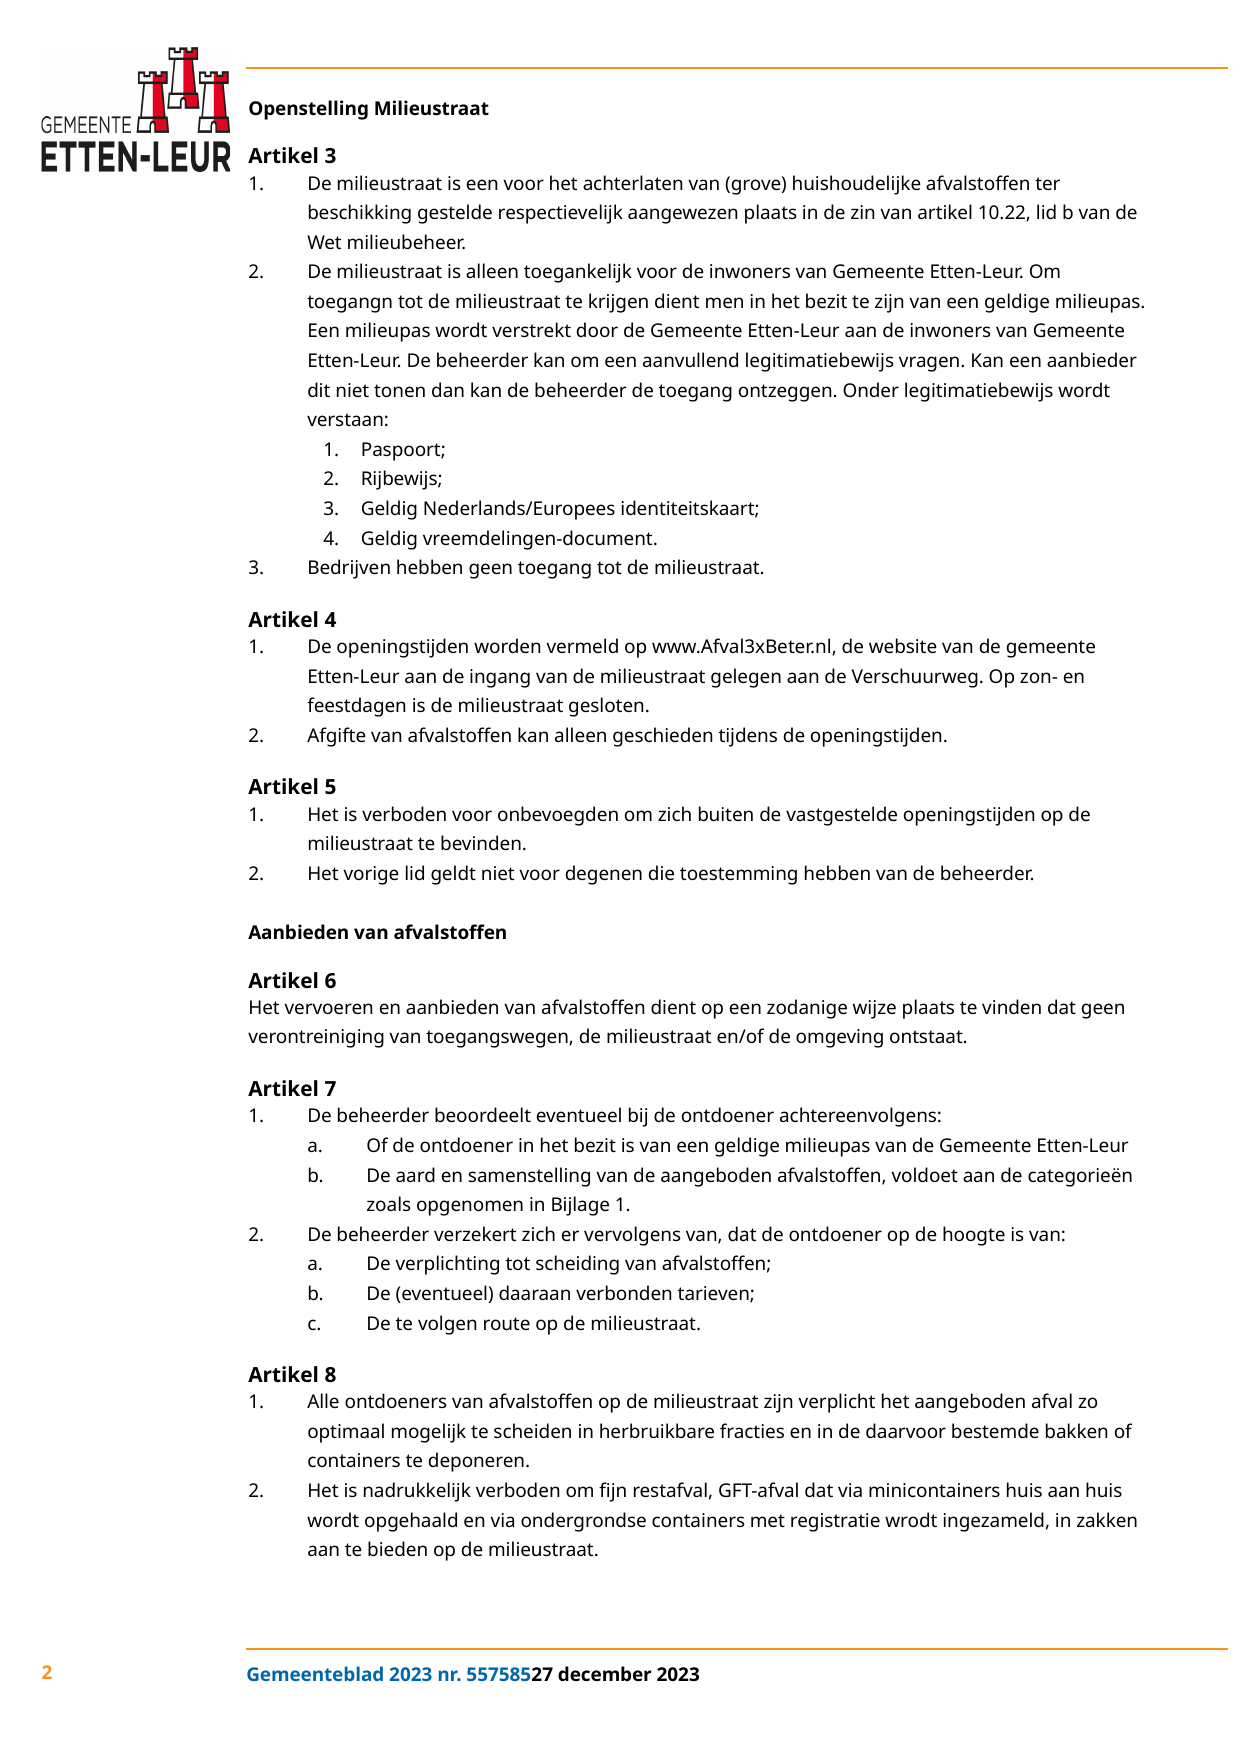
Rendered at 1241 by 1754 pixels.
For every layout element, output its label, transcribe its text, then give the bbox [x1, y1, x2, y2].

list De (eventueel) daaraan verbonden tarieven; [307, 1280, 1152, 1306]
list Rijbewijs; [323, 466, 1152, 491]
text Aanbieden van afvalstoffen [248, 919, 1152, 945]
text Artikel 3 [248, 141, 1152, 170]
list Geldig Nederlands/Europees identiteitskaart; [323, 495, 1152, 521]
list De te volgen route op de milieustraat. [307, 1310, 1152, 1335]
list Alle ontdoeners van afvalstoffen op de milieustraat zijn verplicht het aangeboden afval zo optimaal mogelijk te scheiden in herbruikbare fracties en in de daarvoor bestemde bakken of containers te deponeren. [248, 1388, 1152, 1473]
list De verplichting tot scheiding van afvalstoffen; [307, 1251, 1152, 1276]
list Bedrijven hebben geen toegang tot de milieustraat. [248, 554, 1152, 580]
list De beheerder verzekert zich er vervolgens van, dat de ontdoener op de hoogte is van: [248, 1221, 1152, 1247]
text Artikel 7 [248, 1074, 1152, 1103]
text Openstelling Milieustraat [248, 95, 1152, 121]
list De milieustraat is alleen toegankelijk voor de inwoners van Gemeente Etten-Leur. Om toegangn tot de milieustraat te krijgen dient men in het bezit te zijn van een geldige milieupas. Een milieupas wordt verstrekt door de Gemeente Etten-Leur aan de inwoners van Gemeente Etten-Leur. De beheerder kan om een aanvullend legitimatiebewijs vragen. Kan een aanbieder dit niet tonen dan kan de beheerder de toegang ontzeggen. Onder legitimatiebewijs wordt verstaan: [248, 258, 1152, 432]
text Artikel 5 [248, 772, 1152, 801]
picture [41, 47, 231, 172]
list Geldig vreemdelingen-document. [323, 525, 1152, 551]
list Het vorige lid geldt niet voor degenen die toestemming hebben van de beheerder. [248, 860, 1152, 886]
list De milieustraat is een voor het achterlaten van (grove) huishoudelijke afvalstoffen ter beschikking gestelde respectievelijk aangewezen plaats in de zin van artikel 10.22, lid b van de Wet milieubeheer. [248, 170, 1152, 255]
list Het is verboden voor onbevoegden om zich buiten de vastgestelde openingstijden op de milieustraat te bevinden. [248, 801, 1152, 856]
text Artikel 4 [248, 605, 1152, 633]
list Afgifte van afvalstoffen kan alleen geschieden tijdens de openingstijden. [248, 722, 1152, 748]
text Artikel 6 [248, 966, 1152, 994]
text Artikel 8 [248, 1360, 1152, 1388]
list Of de ontdoener in het bezit is van een geldige milieupas van de Gemeente Etten-Leur [307, 1132, 1152, 1158]
list De openingstijden worden vermeld op www.Afval3xBeter.nl, de website van de gemeente Etten-Leur aan de ingang van de milieustraat gelegen aan de Verschuurweg. Op zon- en feestdagen is de milieustraat gesloten. [248, 633, 1152, 718]
text Het vervoeren en aanbieden van afvalstoffen dient op een zodanige wijze plaats te vinden dat geen verontreiniging van toegangswegen, de milieustraat en/of de omgeving ontstaat. [248, 994, 1152, 1049]
list De aard en samenstelling van de aangeboden afvalstoffen, voldoet aan de categorieën zoals opgenomen in Bijlage 1. [307, 1162, 1152, 1217]
list De beheerder beoordeelt eventueel bij de ontdoener achtereenvolgens: [248, 1103, 1152, 1128]
list Paspoort; [323, 436, 1152, 462]
list Het is nadrukkelijk verboden om fijn restafval, GFT-afval dat via minicontainers huis aan huis wordt opgehaald en via ondergrondse containers met registratie wrodt ingezameld, in zakken aan te bieden op de milieustraat. [248, 1477, 1152, 1562]
